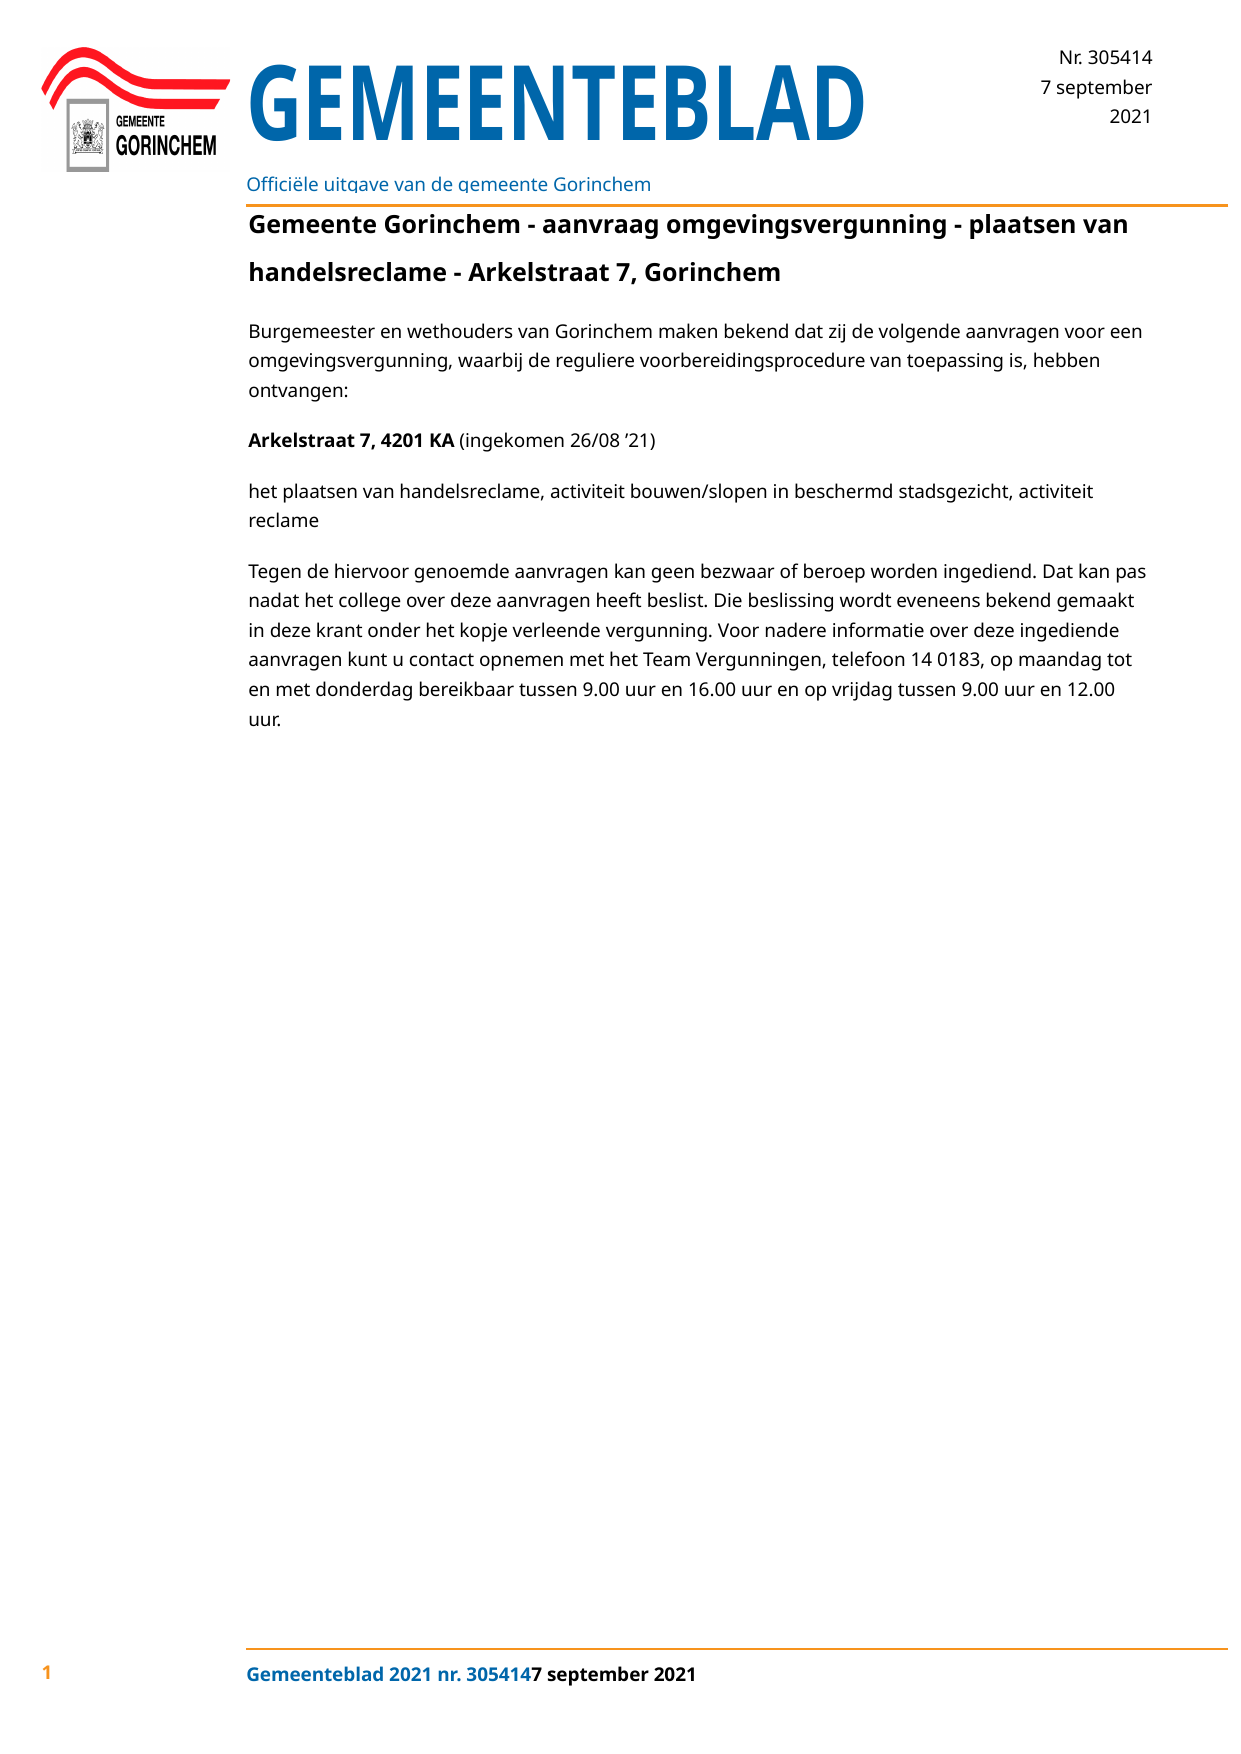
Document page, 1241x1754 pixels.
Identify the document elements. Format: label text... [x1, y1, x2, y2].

text het plaatsen van handelsreclame, activiteit bouwen/slopen in beschermd stadsgezicht, activiteit reclame [248, 478, 1152, 533]
picture [41, 47, 231, 172]
text Burgemeester en wethouders van Gorinchem maken bekend dat zij de volgende aanvragen voor een omgevingsvergunning, waarbij de reguliere voorbereidingsprocedure van toepassing is, hebben ontvangen: [248, 318, 1152, 403]
text Arkelstraat 7, 4201 KA (ingekomen 26/08 ’21) [248, 427, 1152, 453]
text Tegen de hiervoor genoemde aanvragen kan geen bezwaar of beroep worden ingediend. Dat kan pas nadat het college over deze aanvragen heeft beslist. Die beslissing wordt eveneens bekend gemaakt in deze krant onder het kopje verleende vergunning. Voor nadere informatie over deze ingediende aanvragen kunt u contact opnemen met het Team Vergunningen, telefoon 14 0183, op maandag tot en met donderdag bereikbaar tussen 9.00 uur en 16.00 uur en op vrijdag tussen 9.00 uur en 12.00 uur. [248, 558, 1152, 732]
text Gemeente Gorinchem - aanvraag omgevingsvergunning - plaatsen van handelsreclame - Arkelstraat 7, Gorinchem [248, 207, 1152, 288]
